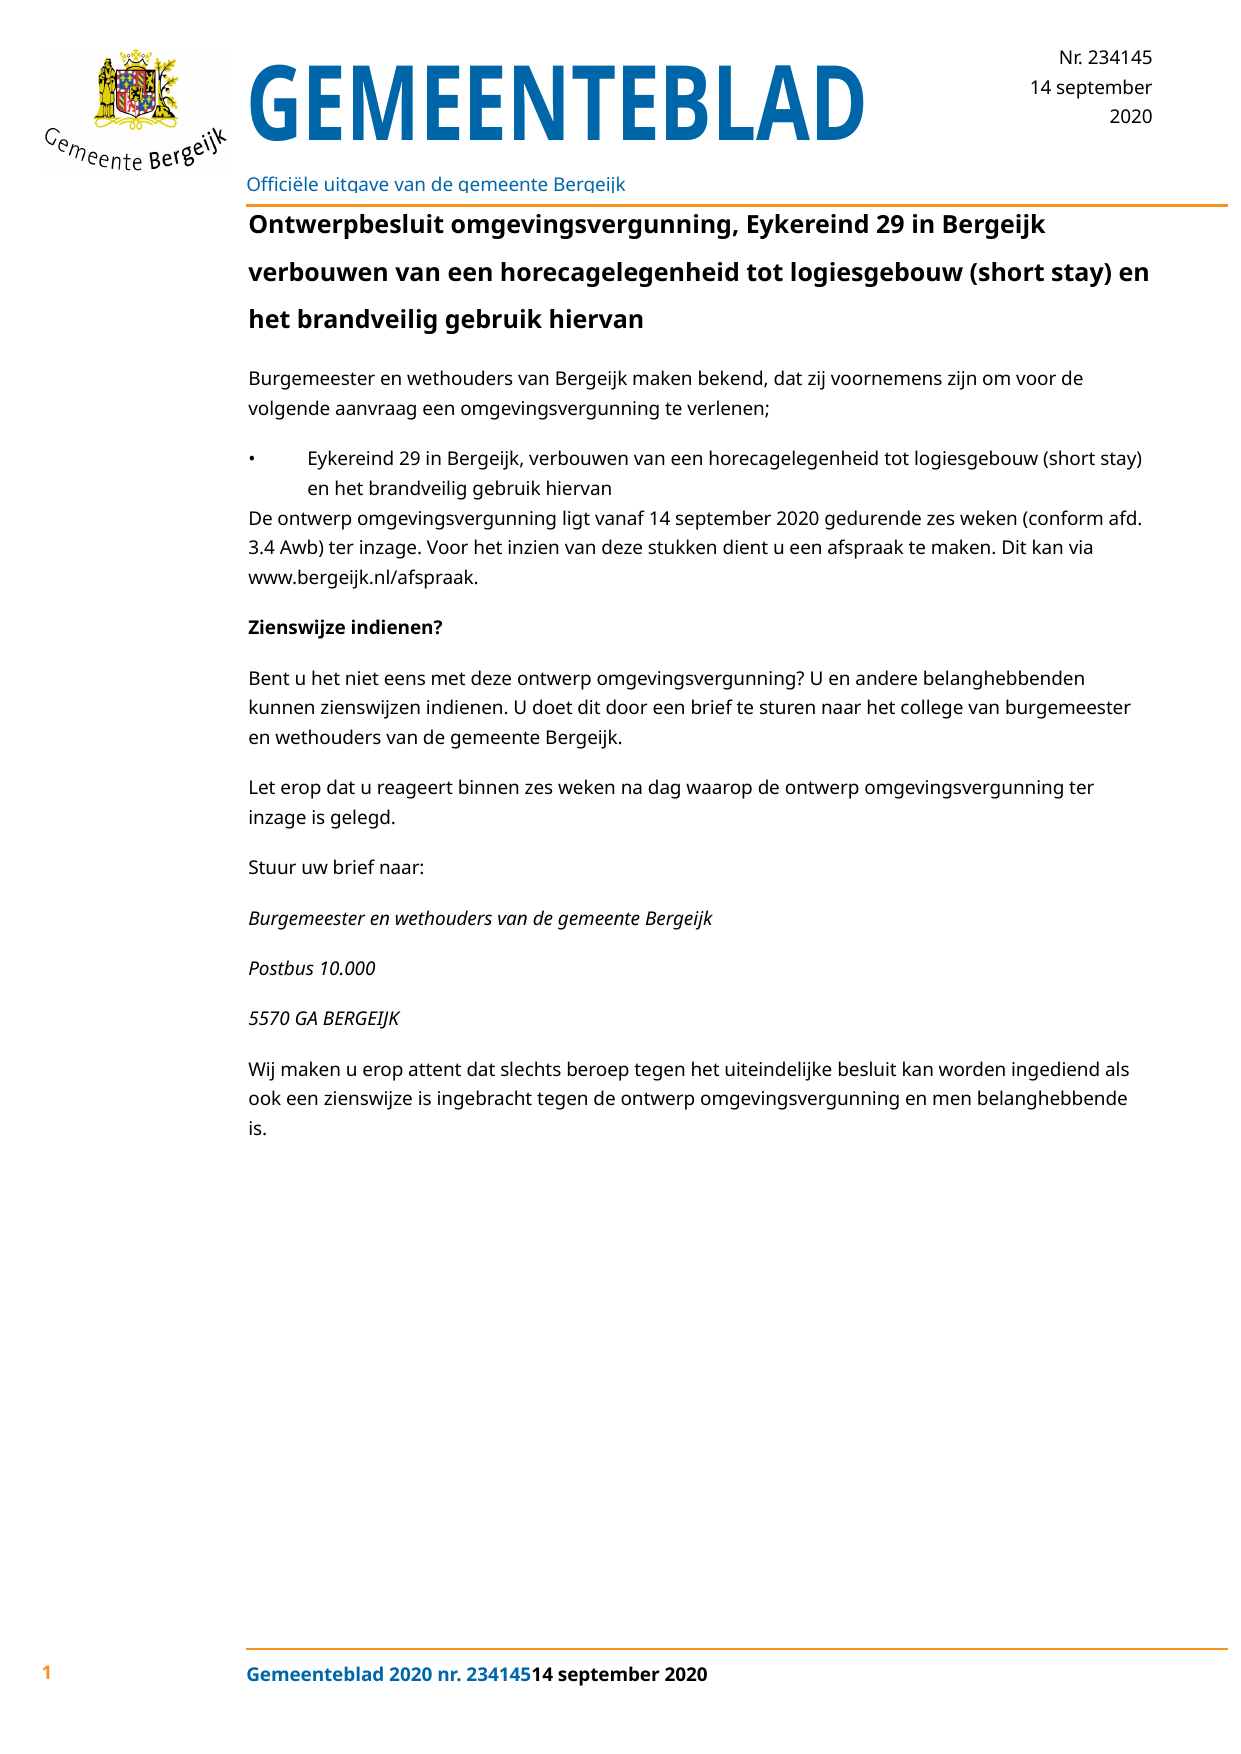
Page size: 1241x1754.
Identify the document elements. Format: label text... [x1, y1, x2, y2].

text Zienswijze indienen? [248, 614, 1152, 640]
text Burgemeester en wethouders van Bergeijk maken bekend, dat zij voornemens zijn om voor de volgende aanvraag een omgevingsvergunning te verlenen; [248, 366, 1152, 421]
list Eykereind 29 in Bergeijk, verbouwen van een horecagelegenheid tot logiesgebouw (short stay) en het brandveilig gebruik hiervan [248, 446, 1152, 501]
text Burgemeester en wethouders van de gemeente Bergeijk [248, 905, 1152, 930]
text Let erop dat u reageert binnen zes weken na dag waarop de ontwerp omgevingsvergunning ter inzage is gelegd. [248, 774, 1152, 829]
text Stuur uw brief naar: [248, 854, 1152, 880]
text Ontwerpbesluit omgevingsvergunning, Eykereind 29 in Bergeijk verbouwen van een horecagelegenheid tot logiesgebouw (short stay) en het brandveilig gebruik hiervan [248, 207, 1152, 336]
text Bent u het niet eens met deze ontwerp omgevingsvergunning? U en andere belanghebbenden kunnen zienswijzen indienen. U doet dit door een brief te sturen naar het college van burgemeester en wethouders van de gemeente Bergeijk. [248, 665, 1152, 749]
text Wij maken u erop attent dat slechts beroep tegen het uiteindelijke besluit kan worden ingediend als ook een zienswijze is ingebracht tegen de ontwerp omgevingsvergunning en men belanghebbende is. [248, 1056, 1152, 1141]
text Postbus 10.000 [248, 955, 1152, 981]
text 5570 GA BERGEIJK [248, 1006, 1152, 1031]
text De ontwerp omgevingsvergunning ligt vanaf 14 september 2020 gedurende zes weken (conform afd. 3.4 Awb) ter inzage. Voor het inzien van deze stukken dient u een afspraak te maken. Dit kan via www.bergeijk.nl/afspraak. [248, 505, 1152, 589]
picture [41, 47, 231, 172]
